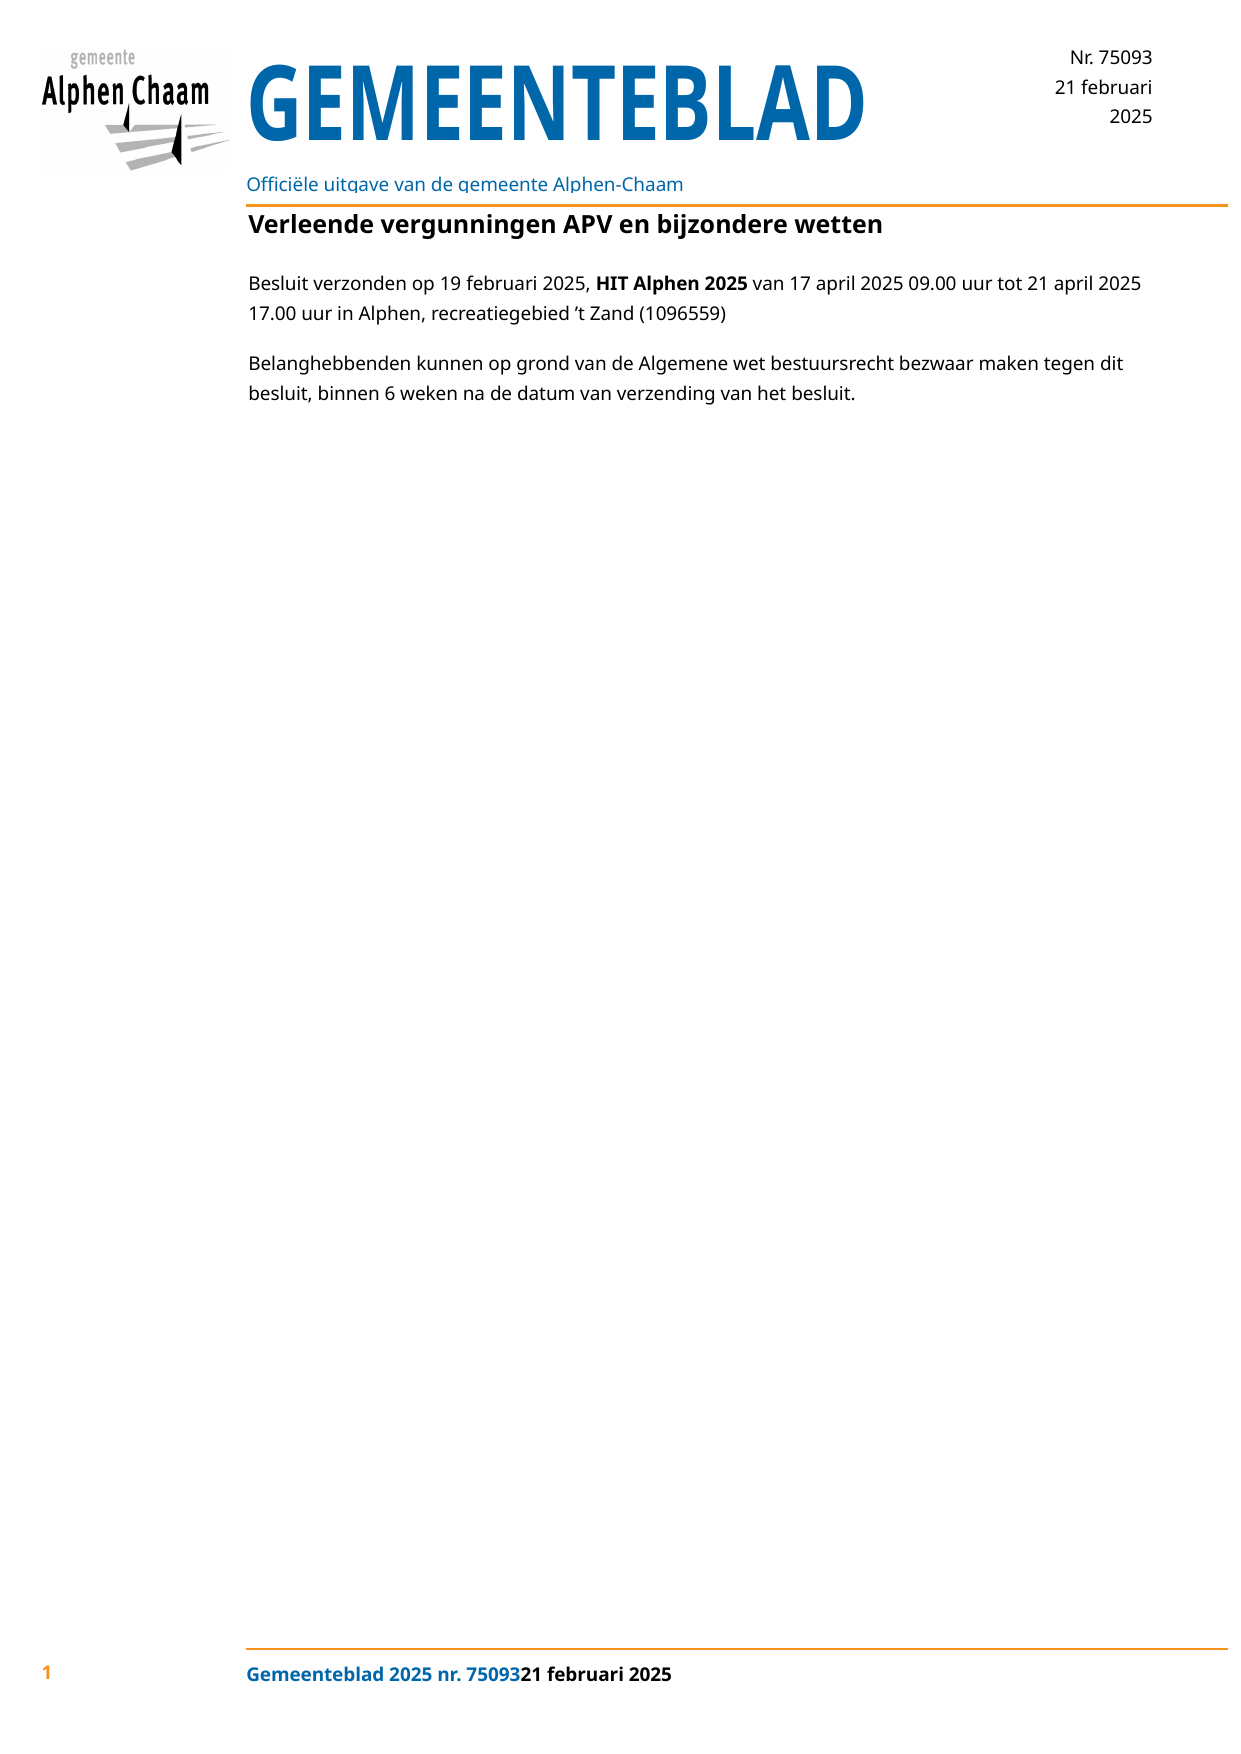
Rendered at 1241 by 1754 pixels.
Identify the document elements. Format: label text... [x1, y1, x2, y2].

text Besluit verzonden op 19 februari 2025, HIT Alphen 2025 van 17 april 2025 09.00 uur tot 21 april 2025 17.00 uur in Alphen, recreatiegebied ’t Zand (1096559) [248, 270, 1152, 326]
text Verleende vergunningen APV en bijzondere wetten [248, 207, 1152, 241]
picture [41, 47, 231, 172]
text Belanghebbenden kunnen op grond van de Algemene wet bestuursrecht bezwaar maken tegen dit besluit, binnen 6 weken na de datum van verzending van het besluit. [248, 350, 1152, 406]
